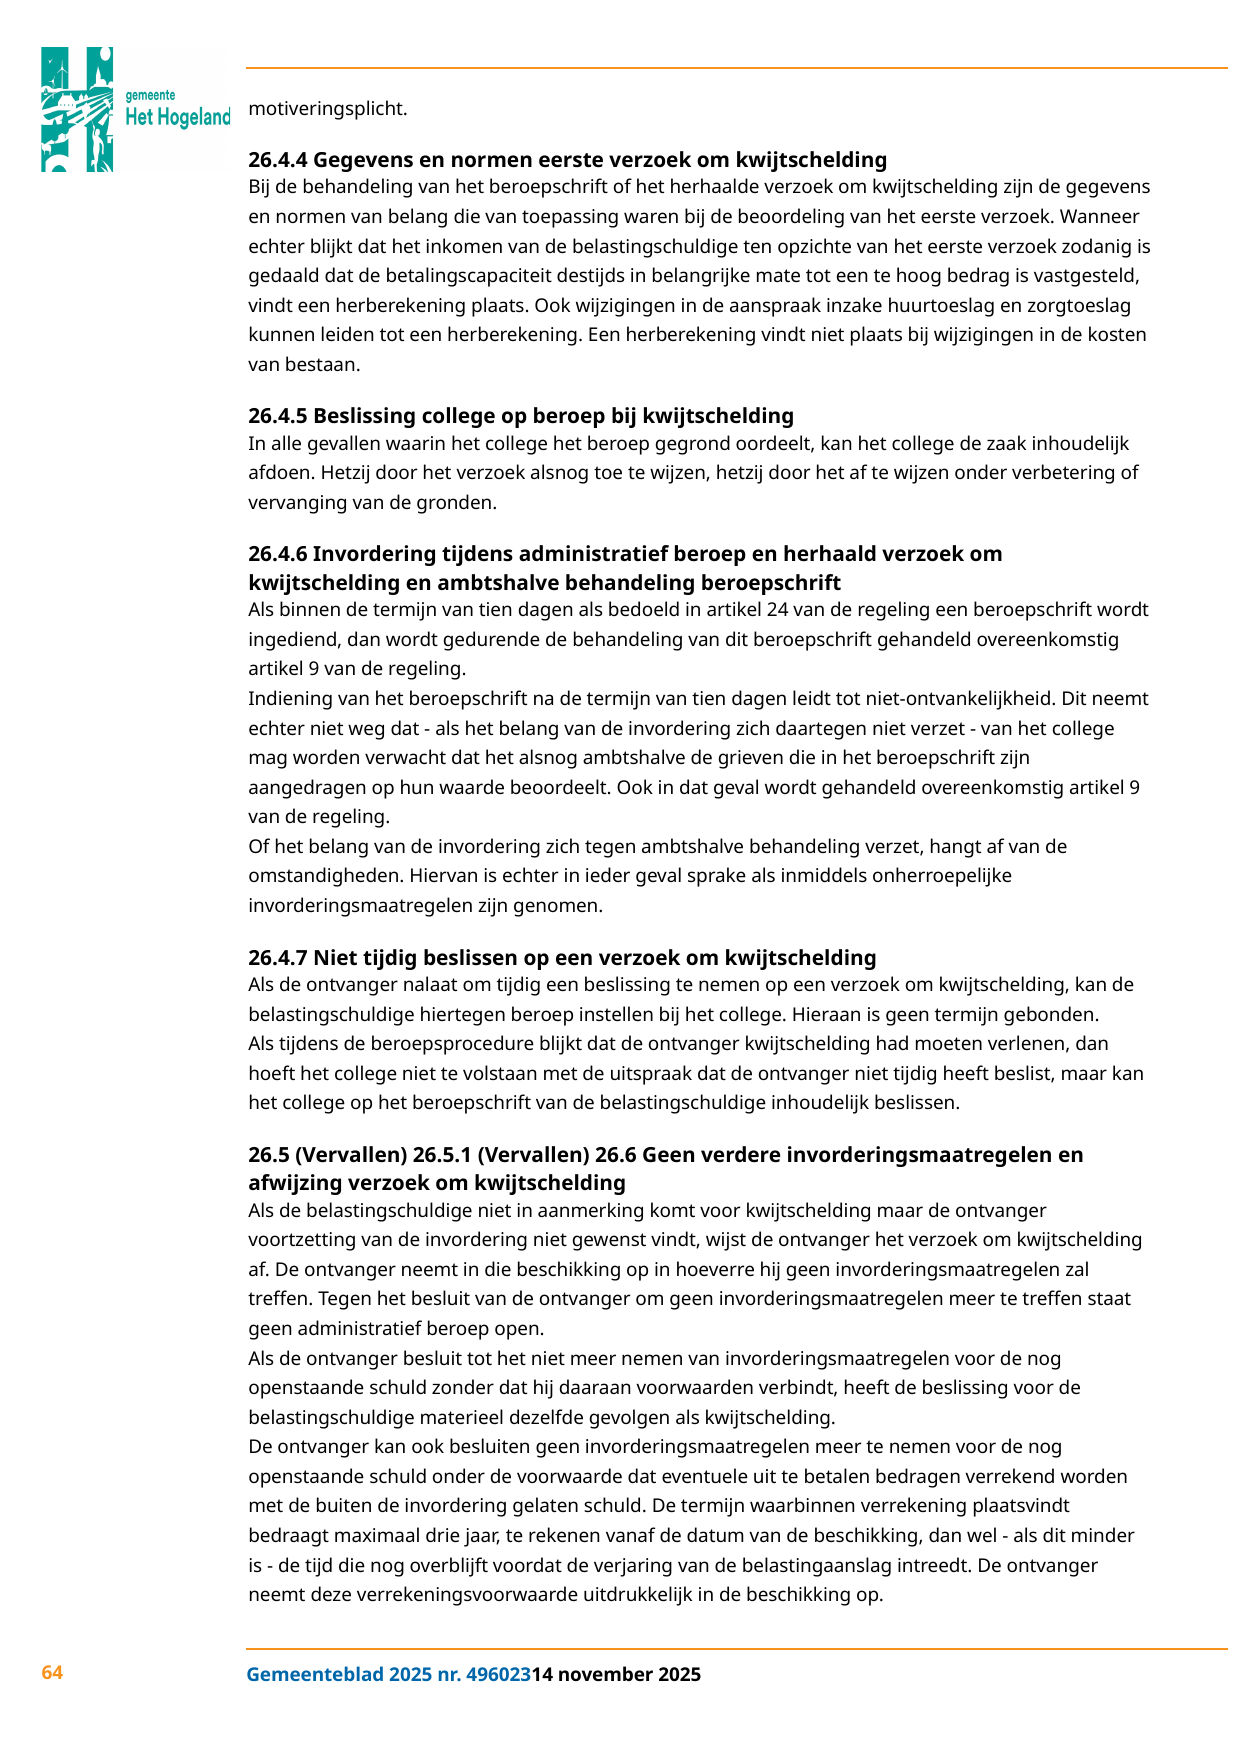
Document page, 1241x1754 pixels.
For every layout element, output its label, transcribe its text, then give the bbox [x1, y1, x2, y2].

text 26.4.7 Niet tijdig beslissen op een verzoek om kwijtschelding [248, 943, 1152, 971]
text De ontvanger kan ook besluiten geen invorderingsmaatregelen meer te nemen voor de nog openstaande schuld onder de voorwaarde dat eventuele uit te betalen bedragen verrekend worden met de buiten de invordering gelaten schuld. De termijn waarbinnen verrekening plaatsvindt bedraagt maximaal drie jaar, te rekenen vanaf de datum van de beschikking, dan wel - als dit minder is - de tijd die nog overblijft voordat de verjaring van de belastingaanslag intreedt. De ontvanger neemt deze verrekeningsvoorwaarde uitdrukkelijk in de beschikking op. [248, 1433, 1152, 1607]
text Als binnen de termijn van tien dagen als bedoeld in artikel 24 van de regeling een beroepschrift wordt ingediend, dan wordt gedurende de behandeling van dit beroepschrift gehandeld overeenkomstig artikel 9 van de regeling. [248, 596, 1152, 681]
text 26.4.6 Invordering tijdens administratief beroep en herhaald verzoek om kwijtschelding en ambtshalve behandeling beroepschrift [248, 539, 1152, 596]
text Of het belang van de invordering zich tegen ambtshalve behandeling verzet, hangt af van de omstandigheden. Hiervan is echter in ieder geval sprake als inmiddels onherroepelijke invorderingsmaatregelen zijn genomen. [248, 833, 1152, 918]
text 26.4.5 Beslissing college op beroep bij kwijtschelding [248, 402, 1152, 430]
text Als de belastingschuldige niet in aanmerking komt voor kwijtschelding maar de ontvanger voortzetting van de invordering niet gewenst vindt, wijst de ontvanger het verzoek om kwijtschelding af. De ontvanger neemt in die beschikking op in hoeverre hij geen invorderingsmaatregelen zal treffen. Tegen het besluit van de ontvanger om geen invorderingsmaatregelen meer te treffen staat geen administratief beroep open. [248, 1197, 1152, 1341]
text motiveringsplicht. [248, 95, 1152, 121]
picture [41, 47, 231, 172]
text Als tijdens de beroepsprocedure blijkt dat de ontvanger kwijtschelding had moeten verlenen, dan hoeft het college niet te volstaan met de uitspraak dat de ontvanger niet tijdig heeft beslist, maar kan het college op het beroepschrift van de belastingschuldige inhoudelijk beslissen. [248, 1030, 1152, 1115]
text Als de ontvanger besluit tot het niet meer nemen van invorderingsmaatregelen voor de nog openstaande schuld zonder dat hij daaraan voorwaarden verbindt, heeft de beslissing voor de belastingschuldige materieel dezelfde gevolgen als kwijtschelding. [248, 1345, 1152, 1429]
text Als de ontvanger nalaat om tijdig een beslissing te nemen op een verzoek om kwijtschelding, kan de belastingschuldige hiertegen beroep instellen bij het college. Hieraan is geen termijn gebonden. [248, 971, 1152, 1026]
text 26.5 (Vervallen) 26.5.1 (Vervallen) 26.6 Geen verdere invorderingsmaatregelen en afwijzing verzoek om kwijtschelding [248, 1140, 1152, 1197]
text 26.4.4 Gegevens en normen eerste verzoek om kwijtschelding [248, 145, 1152, 174]
text Bij de behandeling van het beroepschrift of het herhaalde verzoek om kwijtschelding zijn de gegevens en normen van belang die van toepassing waren bij de beoordeling van het eerste verzoek. Wanneer echter blijkt dat het inkomen van de belastingschuldige ten opzichte van het eerste verzoek zodanig is gedaald dat de betalingscapaciteit destijds in belangrijke mate tot een te hoog bedrag is vastgesteld, vindt een herberekening plaats. Ook wijzigingen in de aanspraak inzake huurtoeslag en zorgtoeslag kunnen leiden tot een herberekening. Een herberekening vindt niet plaats bij wijzigingen in de kosten van bestaan. [248, 174, 1152, 377]
text Indiening van het beroepschrift na de termijn van tien dagen leidt tot niet-ontvankelijkheid. Dit neemt echter niet weg dat - als het belang van de invordering zich daartegen niet verzet - van het college mag worden verwacht dat het alsnog ambtshalve de grieven die in het beroepschrift zijn aangedragen op hun waarde beoordeelt. Ook in dat geval wordt gehandeld overeenkomstig artikel 9 van de regeling. [248, 685, 1152, 829]
text In alle gevallen waarin het college het beroep gegrond oordeelt, kan het college de zaak inhoudelijk afdoen. Hetzij door het verzoek alsnog toe te wijzen, hetzij door het af te wijzen onder verbetering of vervanging van de gronden. [248, 430, 1152, 515]
